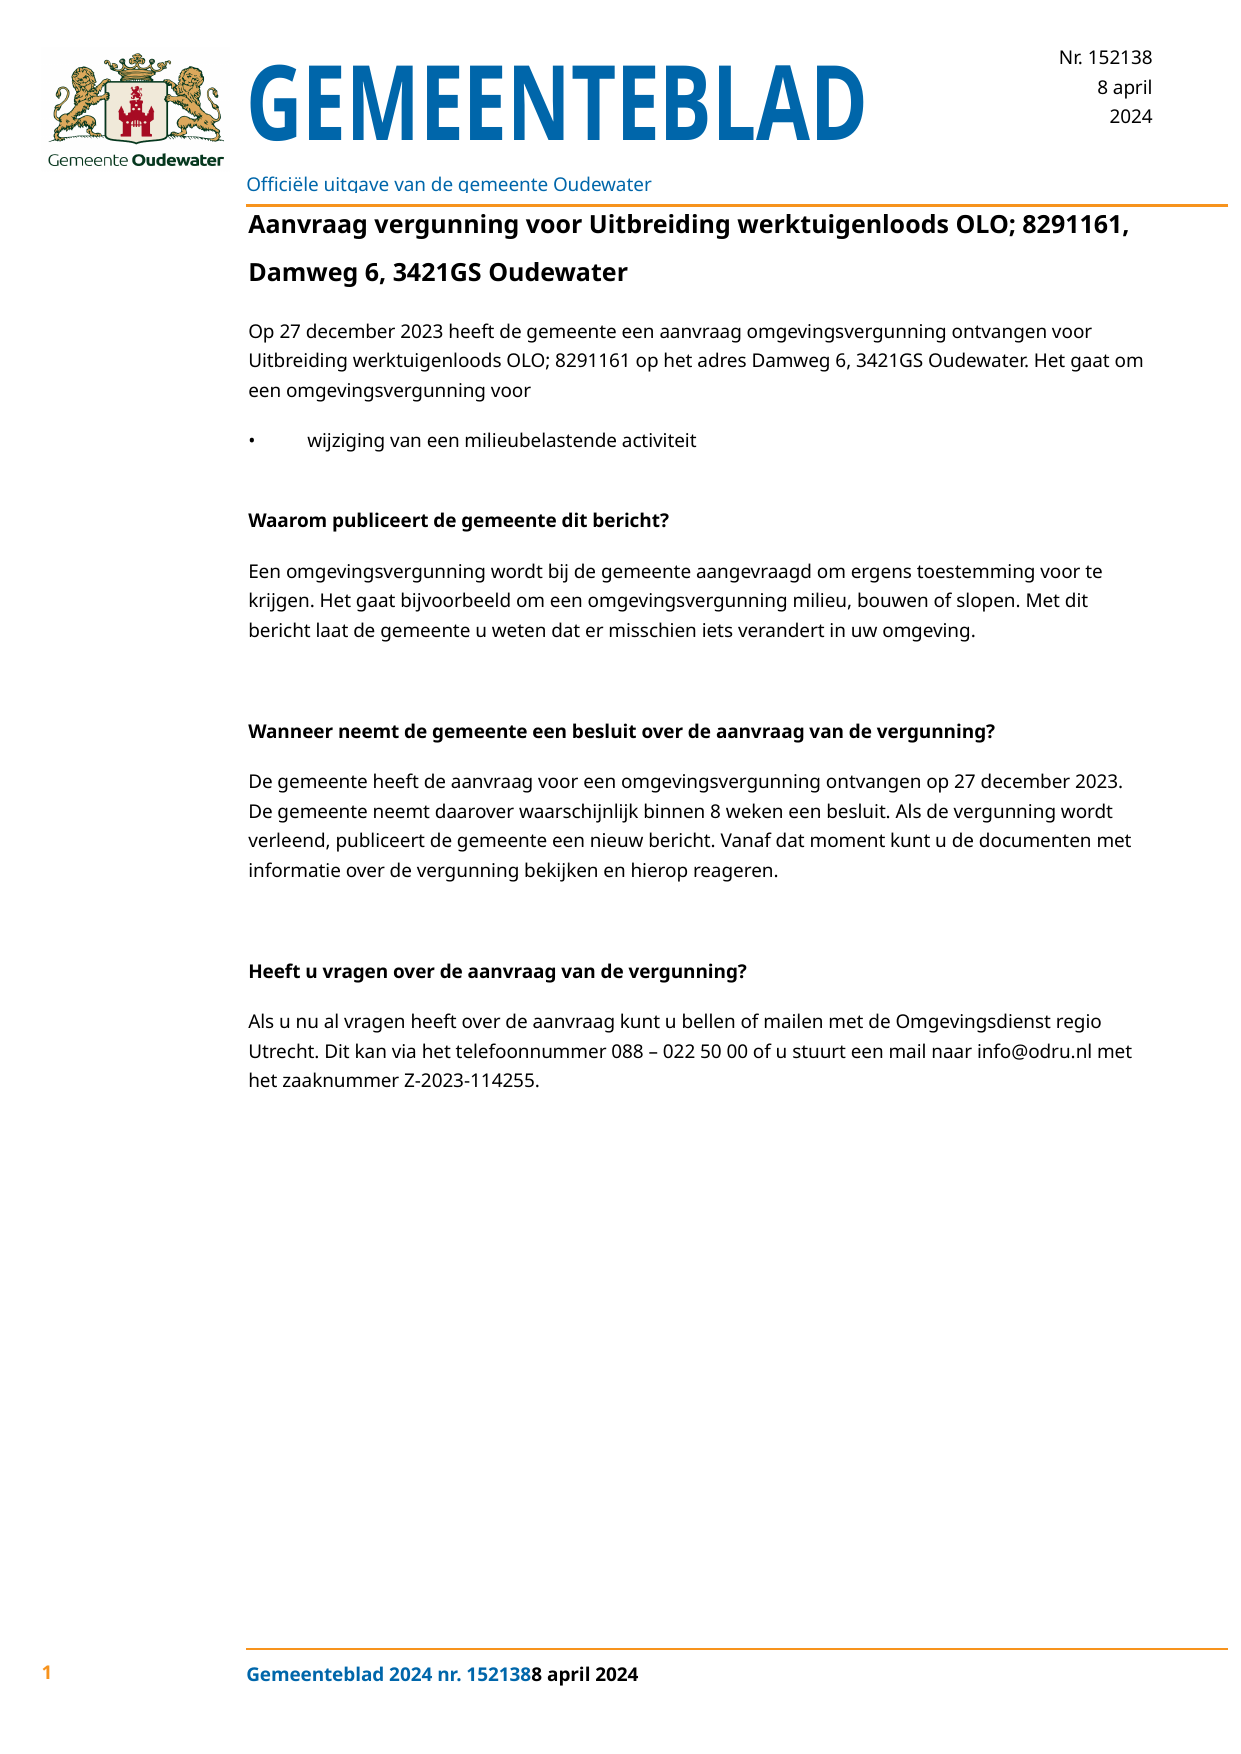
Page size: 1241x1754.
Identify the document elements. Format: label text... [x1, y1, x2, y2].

text Wanneer neemt de gemeente een besluit over de aanvraag van de vergunning? [248, 718, 1152, 744]
text Heeft u vragen over de aanvraag van de vergunning? [248, 958, 1152, 984]
text Waarom publiceert de gemeente dit bericht? [248, 507, 1152, 533]
text Aanvraag vergunning voor Uitbreiding werktuigenloods OLO; 8291161, Damweg 6, 3421GS Oudewater [248, 207, 1152, 288]
text Als u nu al vragen heeft over de aanvraag kunt u bellen of mailen met de Omgevingsdienst regio Utrecht. Dit kan via het telefoonnummer 088 – 022 50 00 of u stuurt een mail naar info@odru.nl met het zaaknummer Z-2023-114255. [248, 1008, 1152, 1093]
picture [41, 47, 231, 172]
text De gemeente heeft de aanvraag voor een omgevingsvergunning ontvangen op 27 december 2023. De gemeente neemt daarover waarschijnlijk binnen 8 weken een besluit. Als de vergunning wordt verleend, publiceert de gemeente een nieuw bericht. Vanaf dat moment kunt u de documenten met informatie over de vergunning bekijken en hierop reageren. [248, 768, 1152, 883]
text Op 27 december 2023 heeft de gemeente een aanvraag omgevingsvergunning ontvangen voor Uitbreiding werktuigenloods OLO; 8291161 op het adres Damweg 6, 3421GS Oudewater. Het gaat om een omgevingsvergunning voor [248, 318, 1152, 403]
text Een omgevingsvergunning wordt bij de gemeente aangevraagd om ergens toestemming voor te krijgen. Het gaat bijvoorbeeld om een omgevingsvergunning milieu, bouwen of slopen. Met dit bericht laat de gemeente u weten dat er misschien iets verandert in uw omgeving. [248, 558, 1152, 643]
list wijziging van een milieubelastende activiteit [248, 427, 1152, 453]
